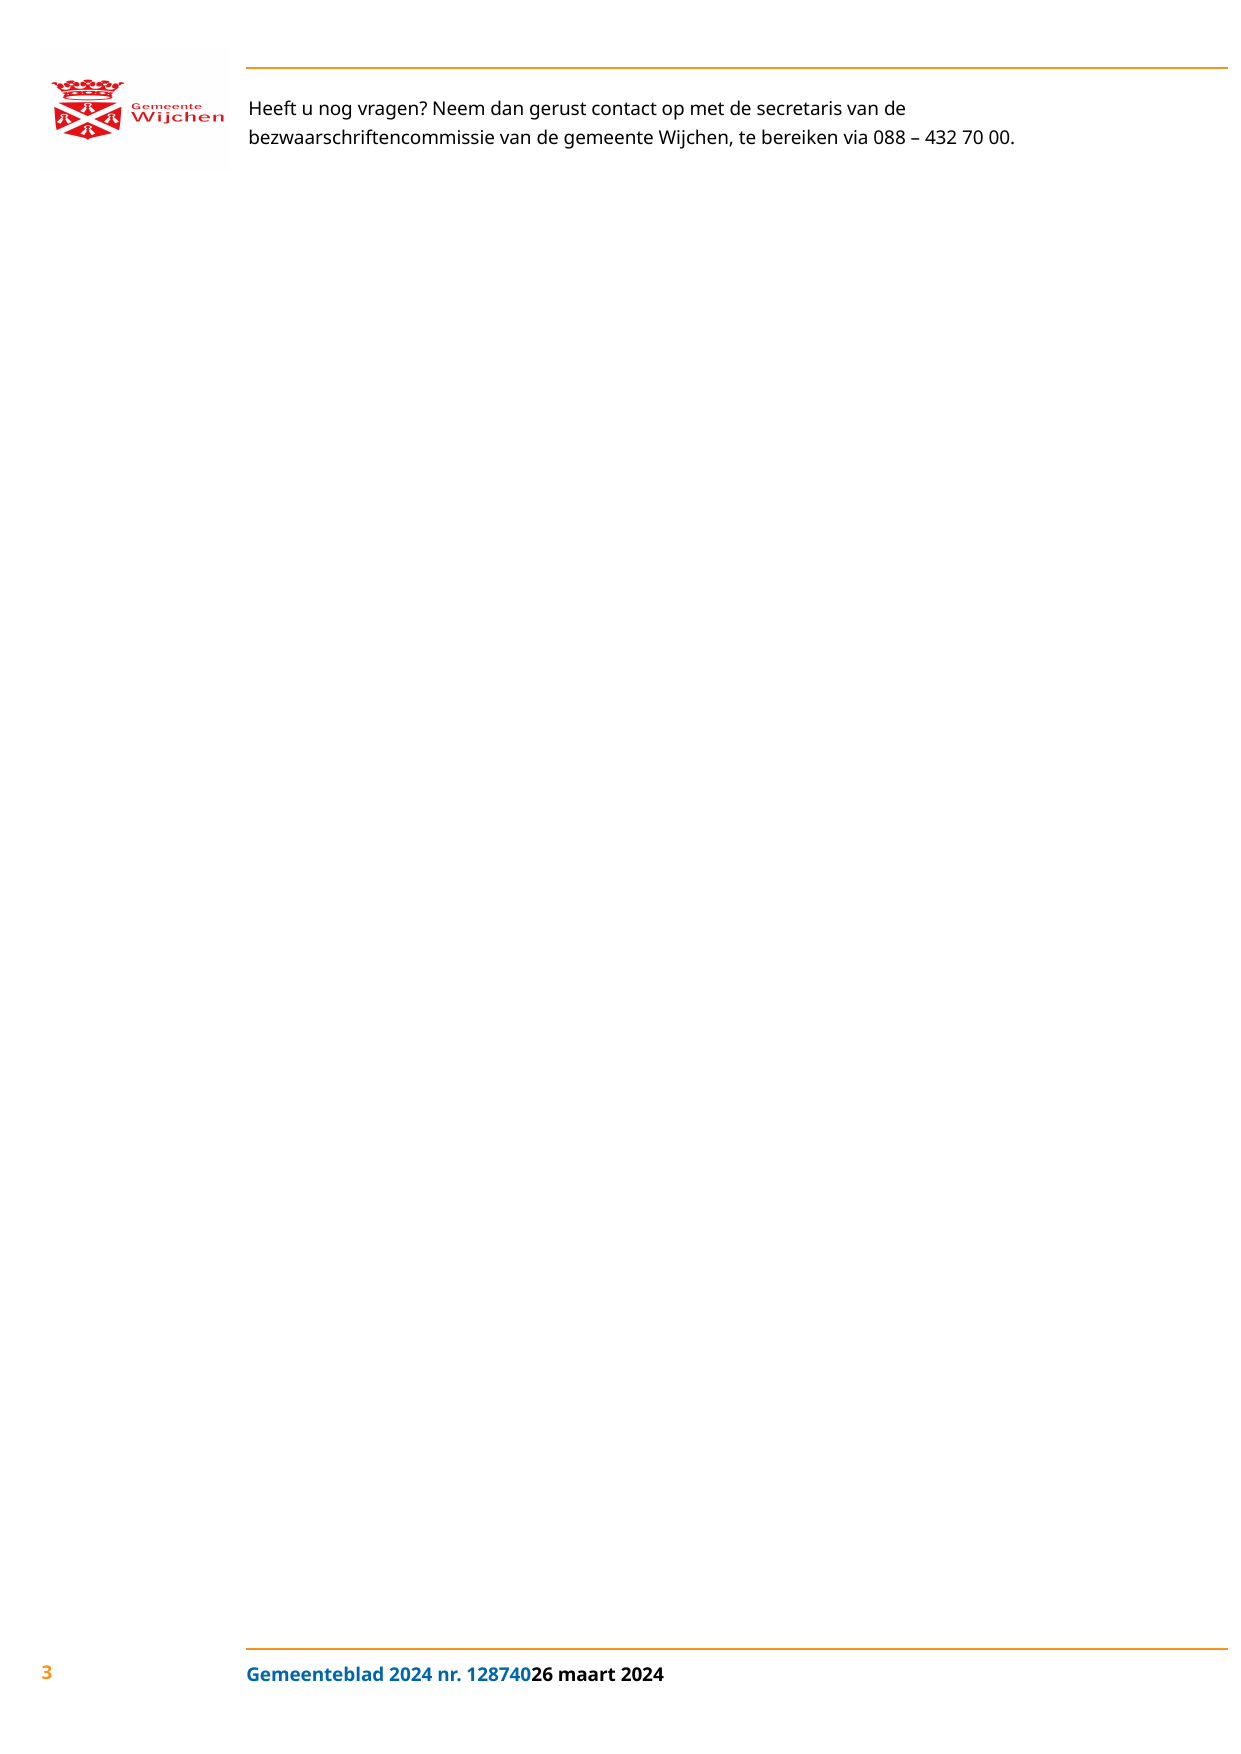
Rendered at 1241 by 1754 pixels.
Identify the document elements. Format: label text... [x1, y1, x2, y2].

picture [41, 47, 231, 172]
text Heeft u nog vragen? Neem dan gerust contact op met de secretaris van de bezwaarschriftencommissie van de gemeente Wijchen, te bereiken via 088 – 432 70 00. [248, 95, 1152, 150]
